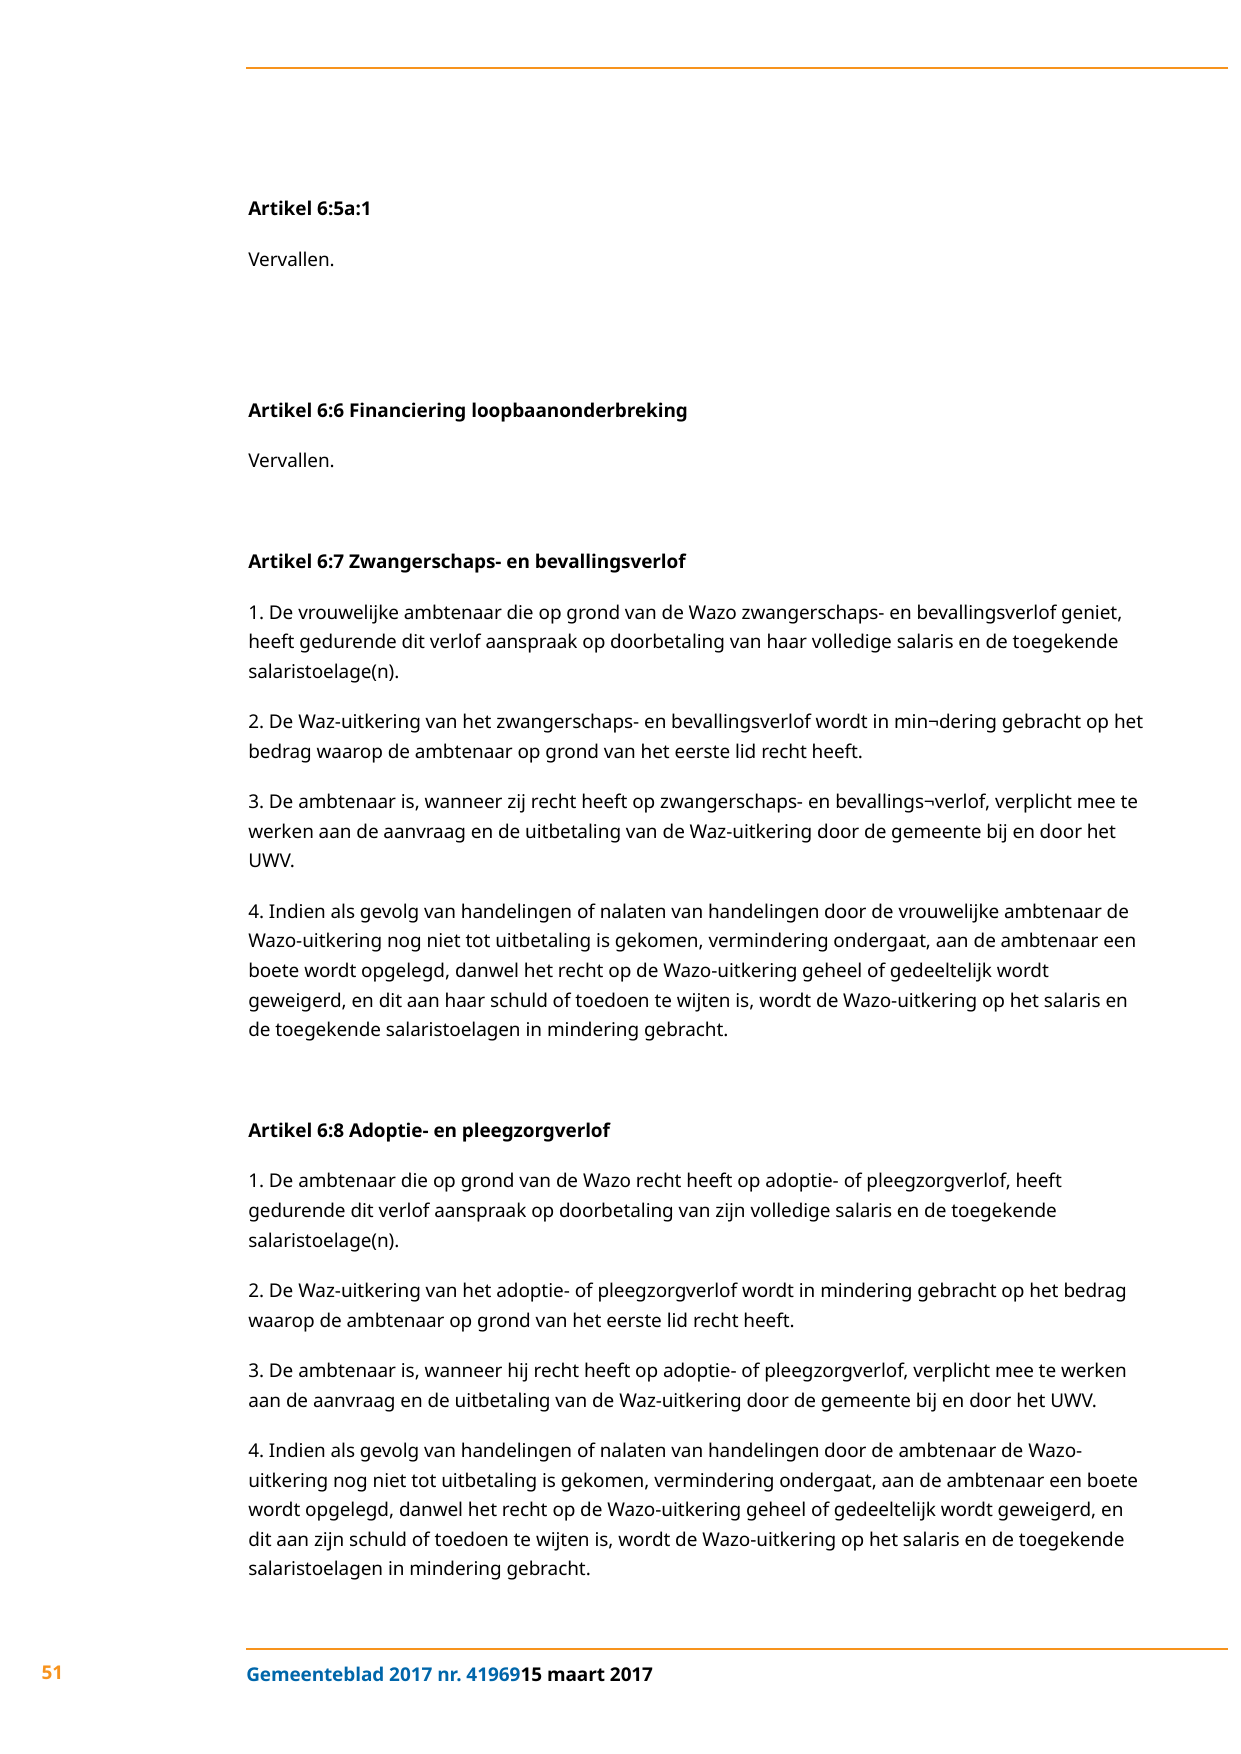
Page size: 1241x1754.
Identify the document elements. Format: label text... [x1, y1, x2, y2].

text 4. Indien als gevolg van handelingen of nalaten van handelingen door de vrouwelijke ambtenaar de Wazo-uitkering nog niet tot uitbetaling is gekomen, vermindering ondergaat, aan de ambtenaar een boete wordt opgelegd, danwel het recht op de Wazo-uitkering geheel of gedeeltelijk wordt geweigerd, en dit aan haar schuld of toedoen te wijten is, wordt de Wazo-uitkering op het salaris en de toegekende salaristoelagen in mindering gebracht. [248, 898, 1152, 1042]
text Artikel 6:7 Zwangerschaps- en bevallingsverlof [248, 548, 1152, 574]
text Artikel 6:5a:1 [248, 196, 1152, 221]
text Vervallen. [248, 246, 1152, 272]
text 2. De Waz-uitkering van het adoptie- of pleegzorgverlof wordt in mindering gebracht op het bedrag waarop de ambtenaar op grond van het eerste lid recht heeft. [248, 1277, 1152, 1333]
text 3. De ambtenaar is, wanneer zij recht heeft op zwangerschaps- en bevallings¬verlof, verplicht mee te werken aan de aanvraag en de uitbetaling van de Waz-uitkering door de gemeente bij en door het UWV. [248, 788, 1152, 873]
text 3. De ambtenaar is, wanneer hij recht heeft op adoptie- of pleegzorgverlof, verplicht mee te werken aan de aanvraag en de uitbetaling van de Waz-uitkering door de gemeente bij en door het UWV. [248, 1357, 1152, 1413]
picture [41, 47, 231, 172]
text Artikel 6:8 Adoptie- en pleegzorgverlof [248, 1117, 1152, 1143]
text Artikel 6:6 Financiering loopbaanonderbreking [248, 397, 1152, 423]
text 1. De ambtenaar die op grond van de Wazo recht heeft op adoptie- of pleegzorgverlof, heeft gedurende dit verlof aanspraak op doorbetaling van zijn volledige salaris en de toegekende salaristoelage(n). [248, 1168, 1152, 1253]
text 2. De Waz-uitkering van het zwangerschaps- en bevallingsverlof wordt in min¬dering gebracht op het bedrag waarop de ambtenaar op grond van het eerste lid recht heeft. [248, 708, 1152, 764]
text 1. De vrouwelijke ambtenaar die op grond van de Wazo zwangerschaps- en bevallingsverlof geniet, heeft gedurende dit verlof aanspraak op doorbetaling van haar volledige salaris en de toegekende salaristoelage(n). [248, 599, 1152, 684]
text 4. Indien als gevolg van handelingen of nalaten van handelingen door de ambtenaar de Wazo-uitkering nog niet tot uitbetaling is gekomen, vermindering ondergaat, aan de ambtenaar een boete wordt opgelegd, danwel het recht op de Wazo-uitkering geheel of gedeeltelijk wordt geweigerd, en dit aan zijn schuld of toedoen te wijten is, wordt de Wazo-uitkering op het salaris en de toegekende salaristoelagen in mindering gebracht. [248, 1437, 1152, 1581]
text Vervallen. [248, 448, 1152, 473]
